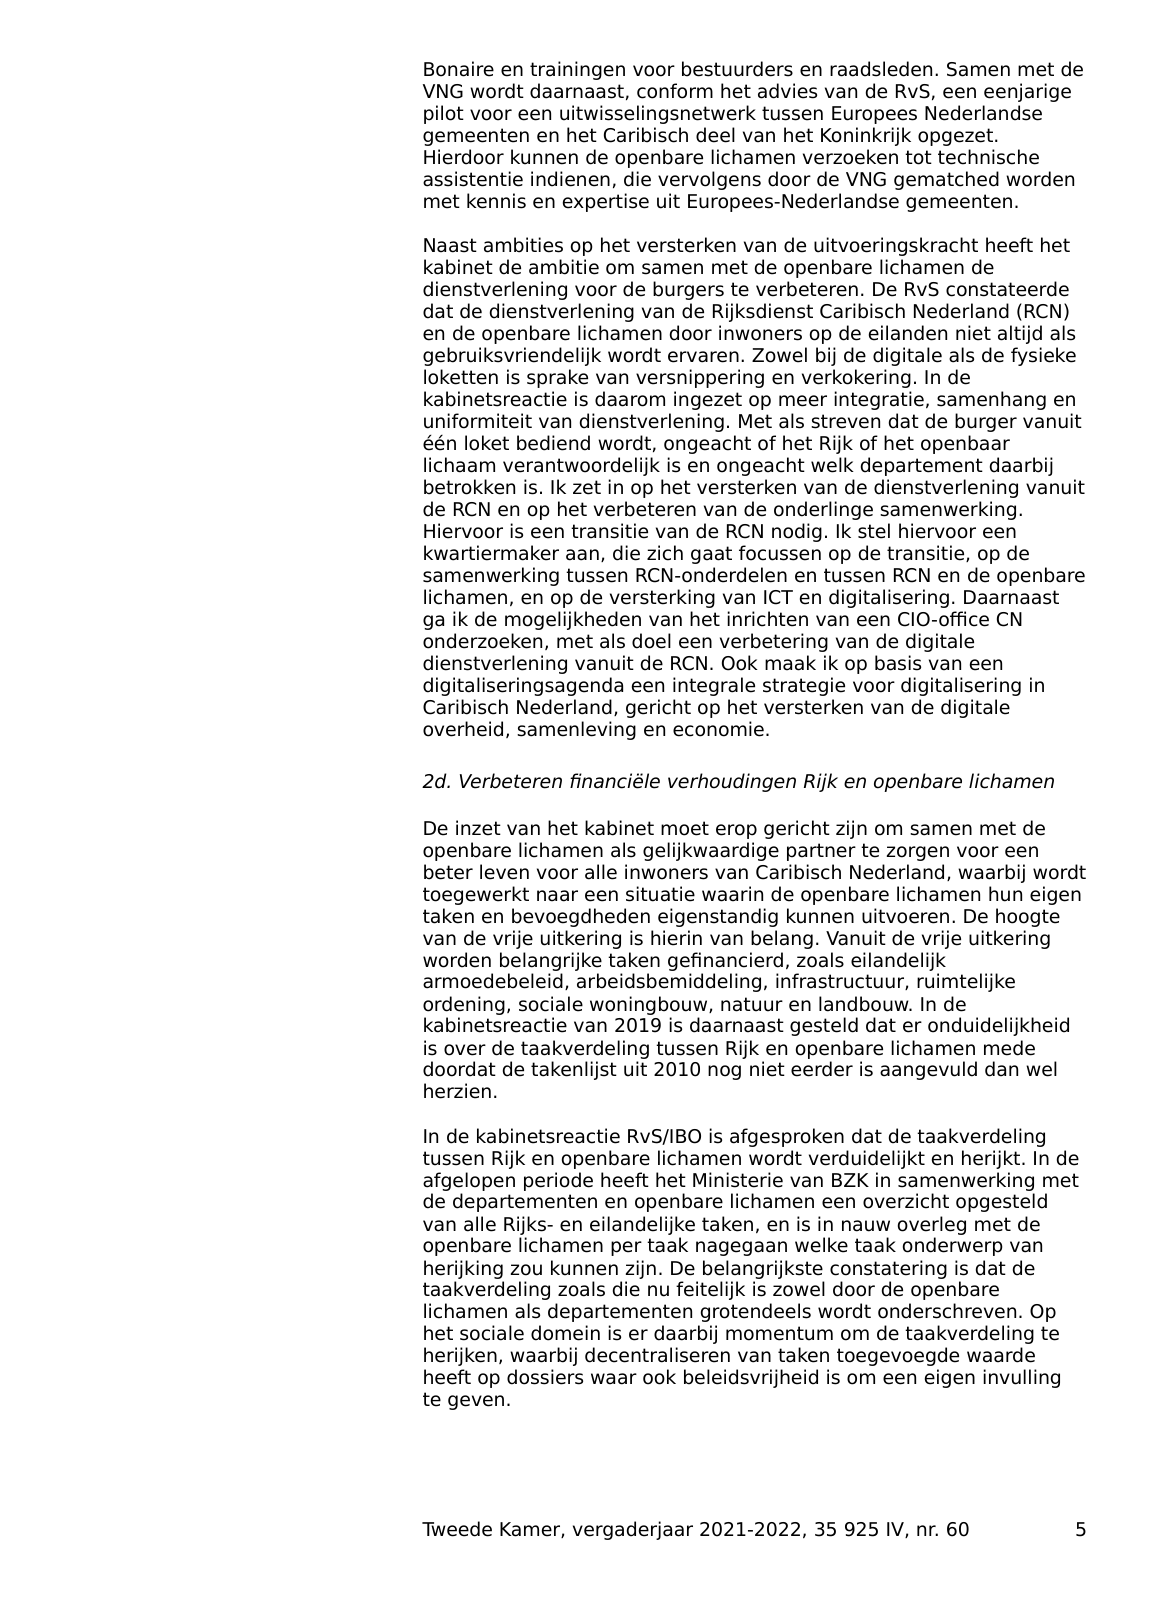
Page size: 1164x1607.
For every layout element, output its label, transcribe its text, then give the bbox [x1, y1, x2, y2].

text In de kabinetsreactie RvS/IBO is afgesproken dat de taakverdeling tussen Rijk en openbare lichamen wordt verduidelijkt en herijkt. In de afgelopen periode heeft het Ministerie van BZK in samenwerking met de departementen en openbare lichamen een overzicht opgesteld van alle Rijks- en eilandelijke taken, en is in nauw overleg met de openbare lichamen per taak nagegaan welke taak onderwerp van herijking zou kunnen zijn. De belangrijkste constatering is dat de taakverdeling zoals die nu feitelijk is zowel door de openbare lichamen als departementen grotendeels wordt onderschreven. Op het sociale domein is er daarbij momentum om de taakverdeling te herijken, waarbij decentraliseren van taken toegevoegde waarde heeft op dossiers waar ook beleidsvrijheid is om een eigen invulling te geven. [422, 1126, 1087, 1411]
text De inzet van het kabinet moet erop gericht zijn om samen met de openbare lichamen als gelijkwaardige partner te zorgen voor een beter leven voor alle inwoners van Caribisch Nederland, waarbij wordt toegewerkt naar een situatie waarin de openbare lichamen hun eigen taken en bevoegdheden eigenstandig kunnen uitvoeren. De hoogte van de vrije uitkering is hierin van belang. Vanuit de vrije uitkering worden belangrijke taken gefinancierd, zoals eilandelijk armoedebeleid, arbeidsbemiddeling, infrastructuur, ruimtelijke ordening, sociale woningbouw, natuur en landbouw. In de kabinetsreactie van 2019 is daarnaast gesteld dat er onduidelijkheid is over de taakverdeling tussen Rijk en openbare lichamen mede doordat de takenlijst uit 2010 nog niet eerder is aangevuld dan wel herzien. [422, 818, 1087, 1103]
text Bonaire en trainingen voor bestuurders en raadsleden. Samen met de VNG wordt daarnaast, conform het advies van de RvS, een eenjarige pilot voor een uitwisselingsnetwerk tussen Europees Nederlandse gemeenten en het Caribisch deel van het Koninkrijk opgezet. Hierdoor kunnen de openbare lichamen verzoeken tot technische assistentie indienen, die vervolgens door de VNG gematched worden met kennis en expertise uit Europees-Nederlandse gemeenten. [422, 59, 1087, 213]
subtitle 2d. Verbeteren financiële verhoudingen Rijk en openbare lichamen [422, 771, 1087, 793]
text Naast ambities op het versterken van de uitvoeringskracht heeft het kabinet de ambitie om samen met de openbare lichamen de dienstverlening voor de burgers te verbeteren. De RvS constateerde dat de dienstverlening van de Rijksdienst Caribisch Nederland (RCN) en de openbare lichamen door inwoners op de eilanden niet altijd als gebruiksvriendelijk wordt ervaren. Zowel bij de digitale als de fysieke loketten is sprake van versnippering en verkokering. In de kabinetsreactie is daarom ingezet op meer integratie, samenhang en uniformiteit van dienstverlening. Met als streven dat de burger vanuit één loket bediend wordt, ongeacht of het Rijk of het openbaar lichaam verantwoordelijk is en ongeacht welk departement daarbij betrokken is. Ik zet in op het versterken van de dienstverlening vanuit de RCN en op het verbeteren van de onderlinge samenwerking. Hiervoor is een transitie van de RCN nodig. Ik stel hiervoor een kwartiermaker aan, die zich gaat focussen op de transitie, op de samenwerking tussen RCN-onderdelen en tussen RCN en de openbare lichamen, en op de versterking van ICT en digitalisering. Daarnaast ga ik de mogelijkheden van het inrichten van een CIO-office CN onderzoeken, met als doel een verbetering van de digitale dienstverlening vanuit de RCN. Ook maak ik op basis van een digitaliseringsagenda een integrale strategie voor digitalisering in Caribisch Nederland, gericht op het versterken van de digitale overheid, samenleving en economie. [422, 235, 1087, 741]
